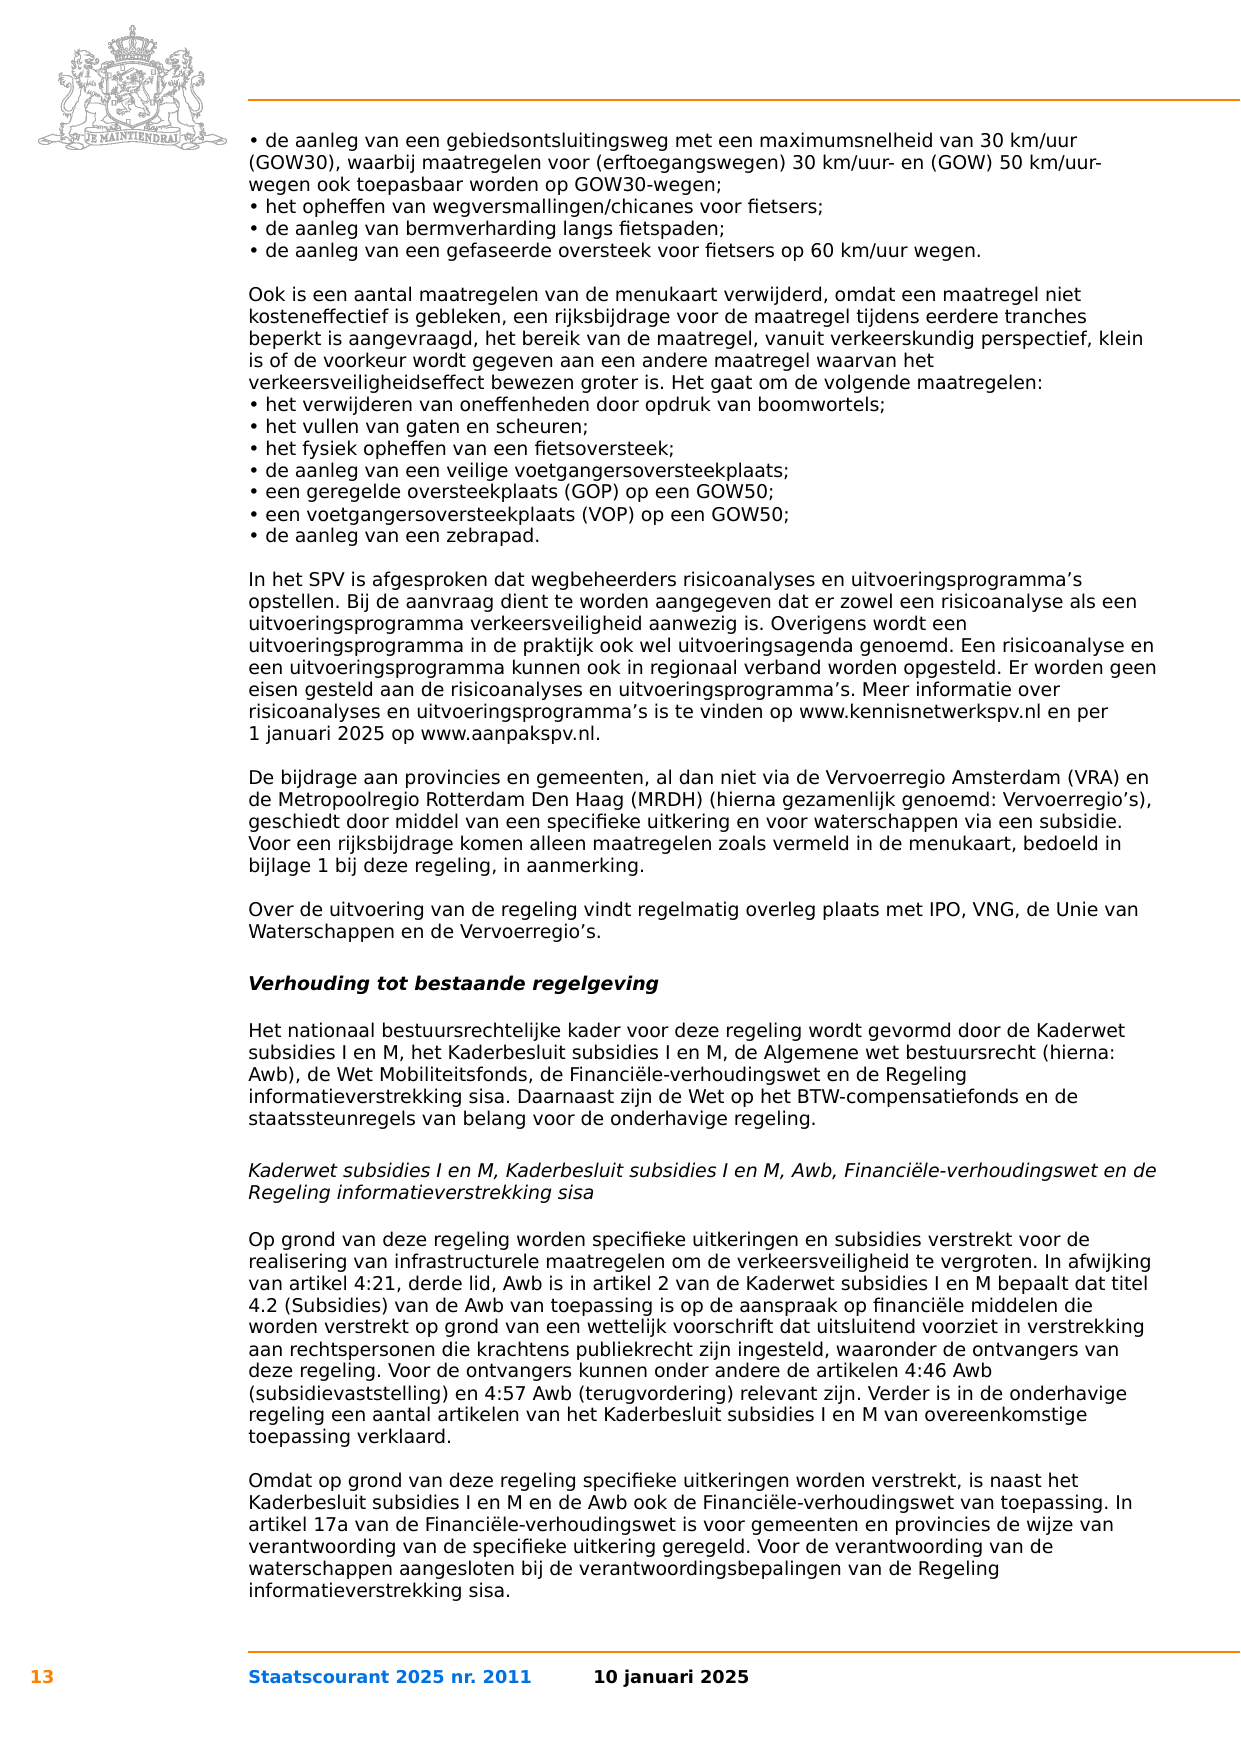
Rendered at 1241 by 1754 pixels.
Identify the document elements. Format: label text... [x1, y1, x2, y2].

picture [38, 25, 227, 150]
text • een geregelde oversteekplaats (GOP) op een GOW50; [248, 481, 1163, 503]
text In het SPV is afgesproken dat wegbeheerders risicoanalyses en uitvoeringsprogramma’s opstellen. Bij de aanvraag dient te worden aangegeven dat er zowel een risicoanalyse als een uitvoeringsprogramma verkeersveiligheid aanwezig is. Overigens wordt een uitvoeringsprogramma in de praktijk ook wel uitvoeringsagenda genoemd. Een risicoanalyse en een uitvoeringsprogramma kunnen ook in regionaal verband worden opgesteld. Er worden geen eisen gesteld aan de risicoanalyses en uitvoeringsprogramma’s. Meer informatie over risicoanalyses en uitvoeringsprogramma’s is te vinden op www.kennisnetwerkspv.nl en per 1 januari 2025 op www.aanpakspv.nl. [248, 569, 1163, 745]
text • de aanleg van een gefaseerde oversteek voor fietsers op 60 km/uur wegen. [248, 240, 1163, 262]
text • de aanleg van een gebiedsontsluitingsweg met een maximumsnelheid van 30 km/uur (GOW30), waarbij maatregelen voor (erftoegangswegen) 30 km/uur- en (GOW) 50 km/uur-wegen ook toepasbaar worden op GOW30-wegen; [248, 130, 1163, 196]
text Op grond van deze regeling worden specifieke uitkeringen en subsidies verstrekt voor de realisering van infrastructurele maatregelen om de verkeersveiligheid te vergroten. In afwijking van artikel 4:21, derde lid, Awb is in artikel 2 van de Kaderwet subsidies I en M bepaalt dat titel 4.2 (Subsidies) van de Awb van toepassing is op de aanspraak op financiële middelen die worden verstrekt op grond van een wettelijk voorschrift dat uitsluitend voorziet in verstrekking aan rechtspersonen die krachtens publiekrecht zijn ingesteld, waaronder de ontvangers van deze regeling. Voor de ontvangers kunnen onder andere de artikelen 4:46 Awb (subsidievaststelling) en 4:57 Awb (terugvordering) relevant zijn. Verder is in de onderhavige regeling een aantal artikelen van het Kaderbesluit subsidies I en M van overeenkomstige toepassing verklaard. [248, 1228, 1163, 1448]
text • het vullen van gaten en scheuren; [248, 416, 1163, 437]
text • het verwijderen van oneffenheden door opdruk van boomwortels; [248, 393, 1163, 416]
text Over de uitvoering van de regeling vindt regelmatig overleg plaats met IPO, VNG, de Unie van Waterschappen en de Vervoerregio’s. [248, 899, 1163, 943]
text Omdat op grond van deze regeling specifieke uitkeringen worden verstrekt, is naast het Kaderbesluit subsidies I en M en de Awb ook de Financiële-verhoudingswet van toepassing. In artikel 17a van de Financiële-verhoudingswet is voor gemeenten en provincies de wijze van verantwoording van de specifieke uitkering geregeld. Voor de verantwoording van de waterschappen aangesloten bij de verantwoordingsbepalingen van de Regeling informatieverstrekking sisa. [248, 1470, 1163, 1602]
text • een voetgangersoversteekplaats (VOP) op een GOW50; [248, 503, 1163, 525]
text • het fysiek opheffen van een fietsoversteek; [248, 437, 1163, 459]
text • het opheffen van wegversmallingen/chicanes voor fietsers; [248, 196, 1163, 218]
text • de aanleg van een veilige voetgangersoversteekplaats; [248, 459, 1163, 481]
text Het nationaal bestuursrechtelijke kader voor deze regeling wordt gevormd door de Kaderwet subsidies I en M, het Kaderbesluit subsidies I en M, de Algemene wet bestuursrecht (hierna: Awb), de Wet Mobiliteitsfonds, de Financiële-verhoudingswet en de Regeling informatieverstrekking sisa. Daarnaast zijn de Wet op het BTW-compensatiefonds en de staatssteunregels van belang voor de onderhavige regeling. [248, 1020, 1163, 1129]
text Ook is een aantal maatregelen van de menukaart verwijderd, omdat een maatregel niet kosteneffectief is gebleken, een rijksbijdrage voor de maatregel tijdens eerdere tranches beperkt is aangevraagd, het bereik van de maatregel, vanuit verkeerskundig perspectief, klein is of de voorkeur wordt gegeven aan een andere maatregel waarvan het verkeersveiligheidseffect bewezen groter is. Het gaat om de volgende maatregelen: [248, 284, 1163, 393]
subtitle Verhouding tot bestaande regelgeving [248, 973, 1163, 995]
text De bijdrage aan provincies en gemeenten, al dan niet via de Vervoerregio Amsterdam (VRA) en de Metropoolregio Rotterdam Den Haag (MRDH) (hierna gezamenlijk genoemd: Vervoerregio’s), geschiedt door middel van een specifieke uitkering en voor waterschappen via een subsidie. Voor een rijksbijdrage komen alleen maatregelen zoals vermeld in de menukaart, bedoeld in bijlage 1 bij deze regeling, in aanmerking. [248, 767, 1163, 877]
text • de aanleg van bermverharding langs fietspaden; [248, 218, 1163, 240]
subtitle Kaderwet subsidies I en M, Kaderbesluit subsidies I en M, Awb, Financiële-verhoudingswet en de Regeling informatieverstrekking sisa [248, 1159, 1163, 1203]
text • de aanleg van een zebrapad. [248, 525, 1163, 547]
